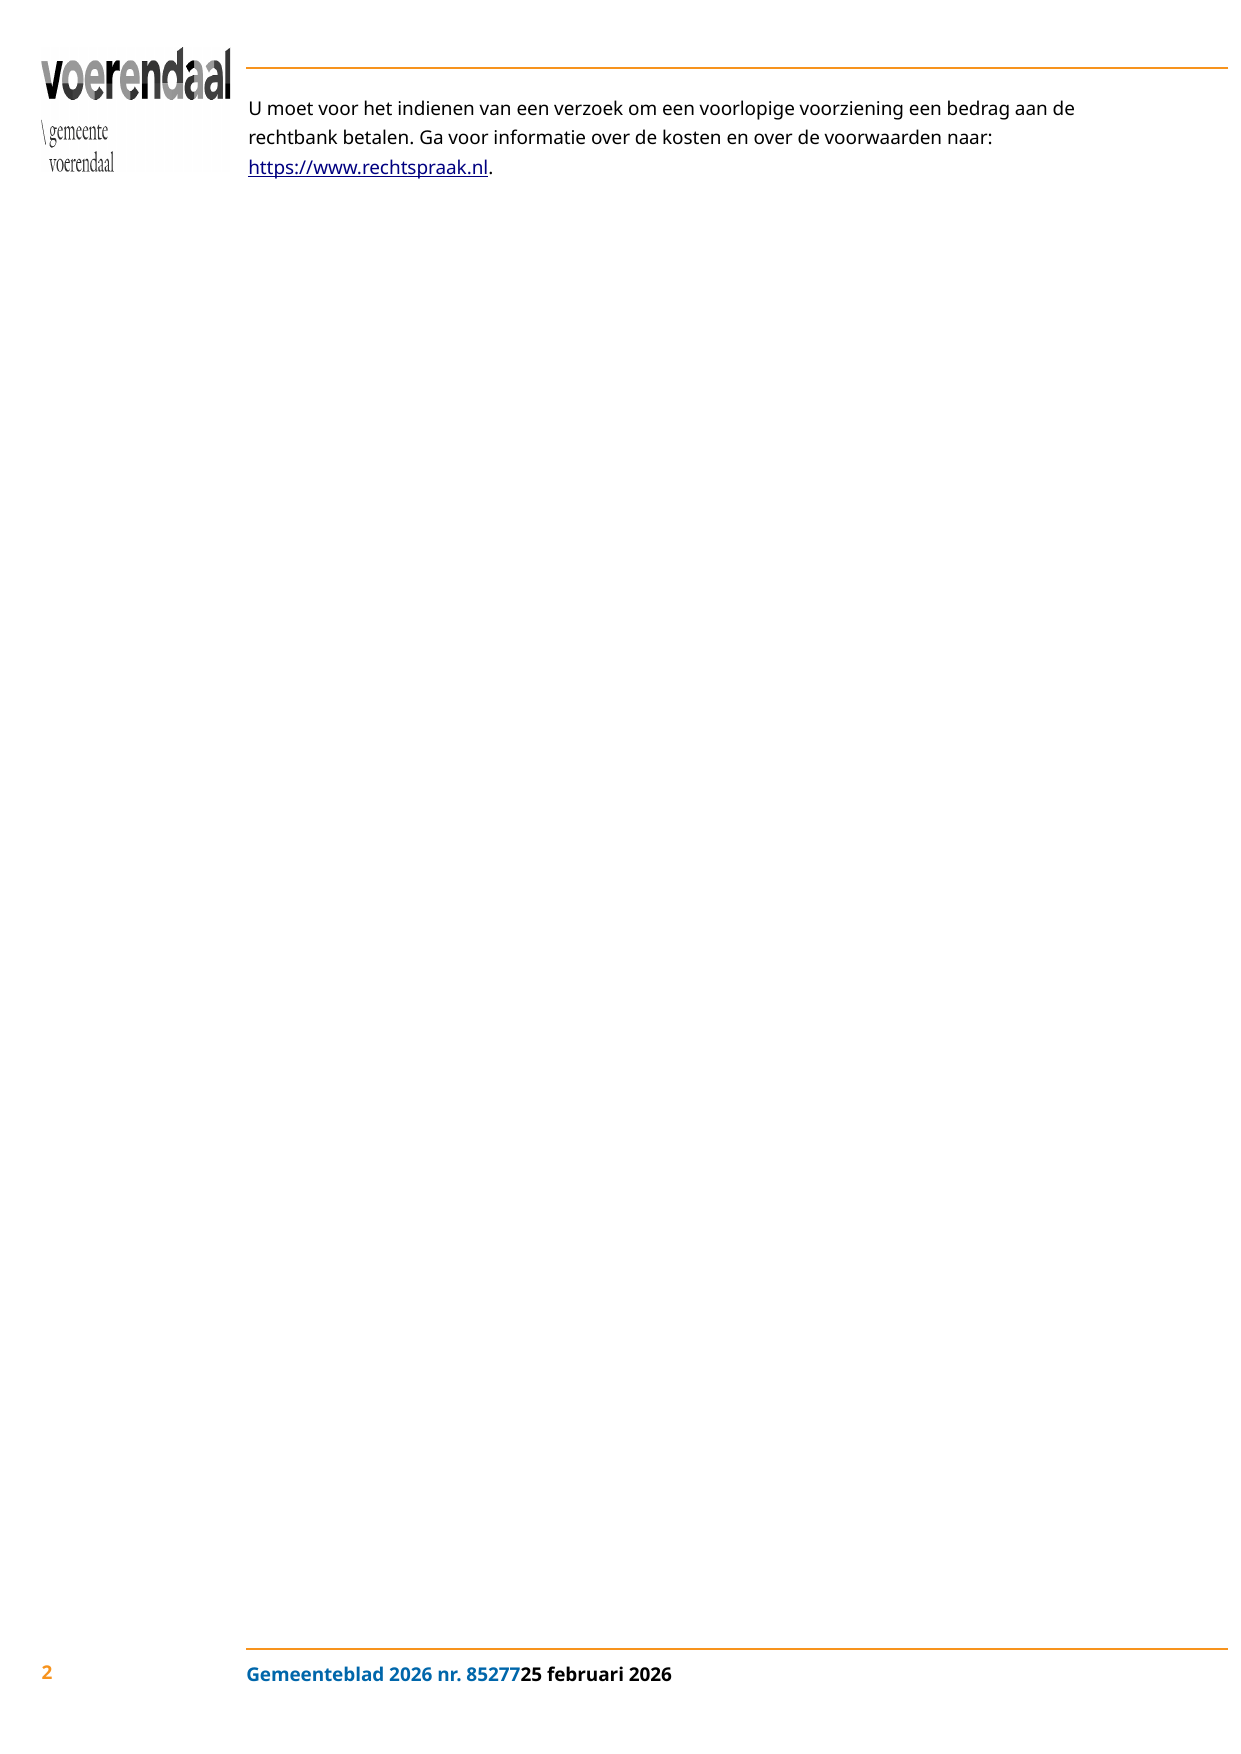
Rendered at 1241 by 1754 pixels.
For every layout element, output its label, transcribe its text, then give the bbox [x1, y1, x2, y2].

picture [41, 47, 231, 172]
text U moet voor het indienen van een verzoek om een voorlopige voorziening een bedrag aan de rechtbank betalen. Ga voor informatie over de kosten en over de voorwaarden naar: https://www.rechtspraak.nl. [248, 95, 1152, 180]
